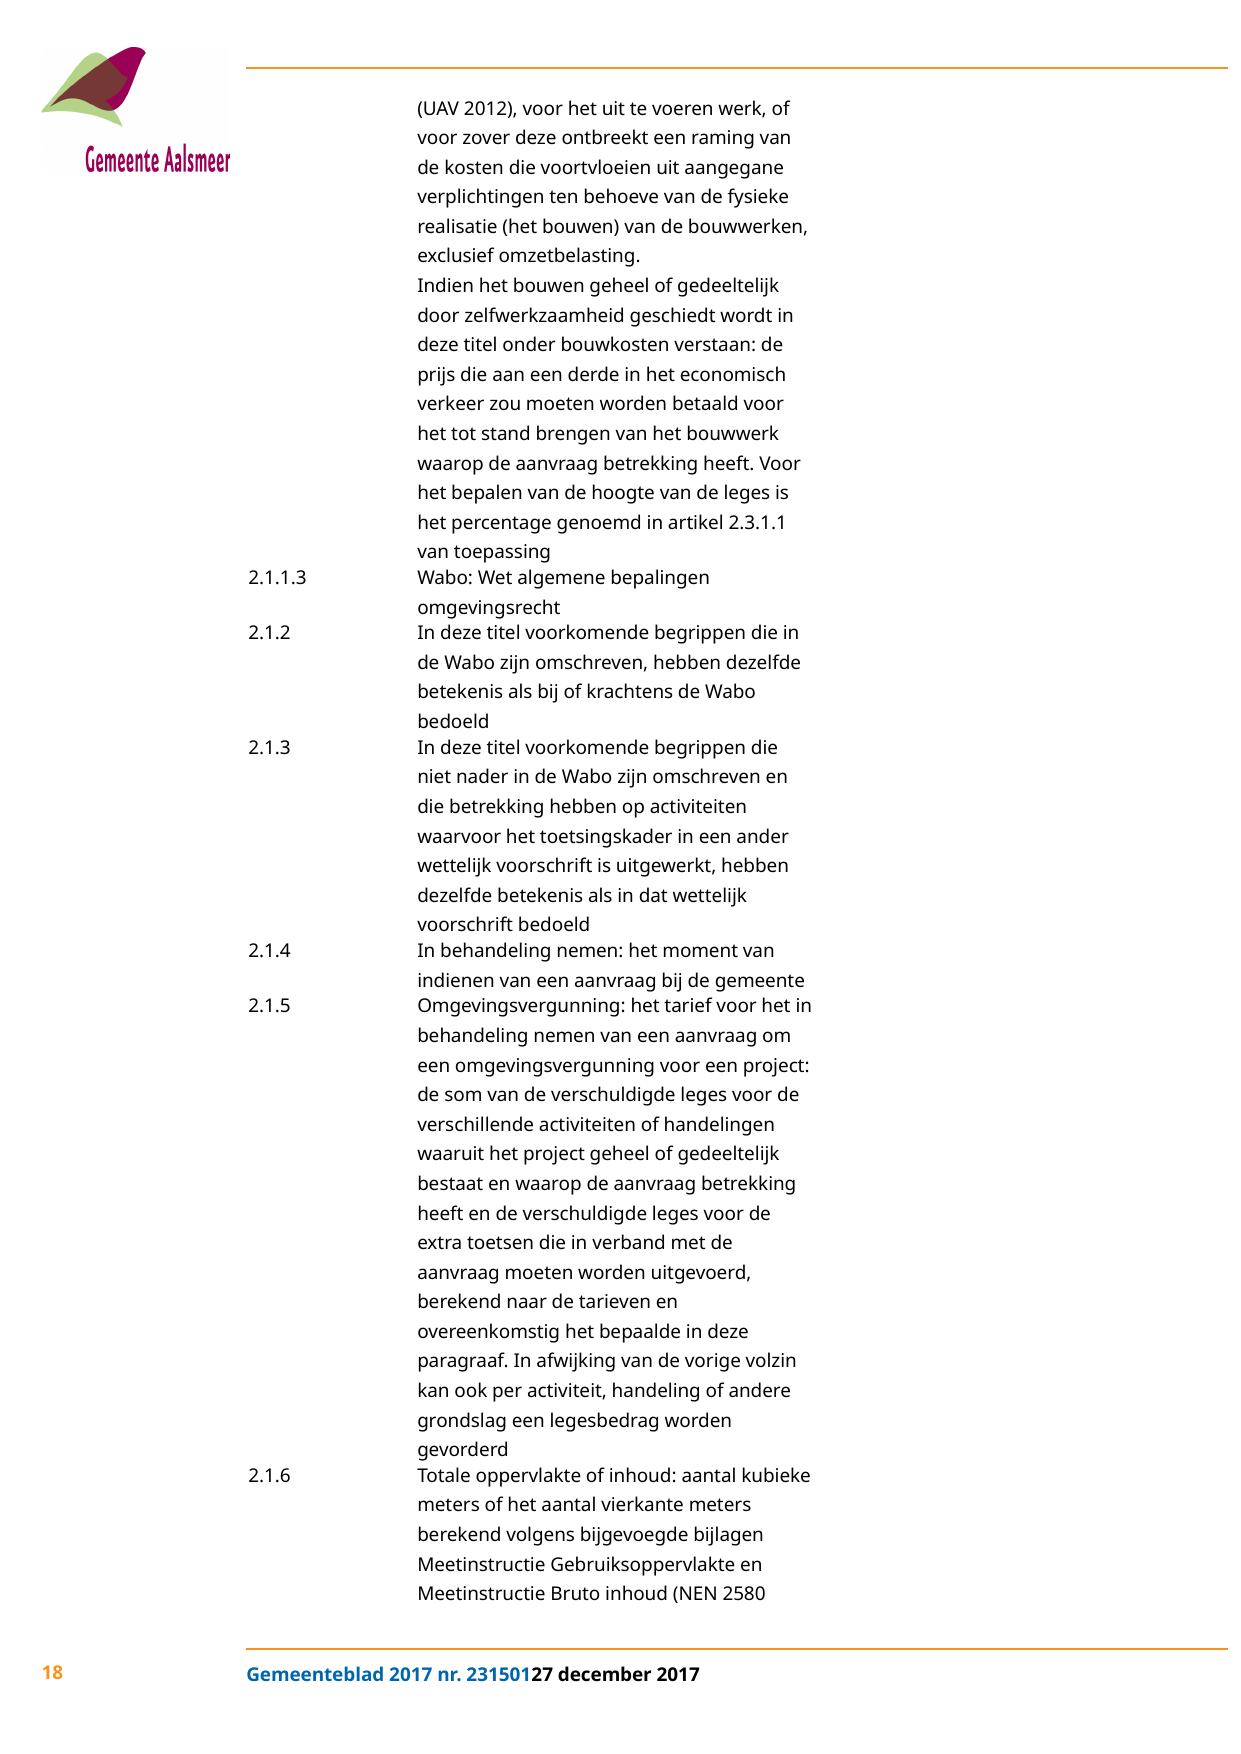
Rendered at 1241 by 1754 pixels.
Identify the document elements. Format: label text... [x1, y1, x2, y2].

table_cell 2.1.4 [248, 937, 417, 993]
table_cell Omgevingsvergunning: het tarief voor het in behandeling nemen van een aanvraag om een omgevingsvergunning voor een project: de som van de verschuldigde leges voor de verschillende activiteiten of handelingen waaruit het project geheel of gedeeltelijk bestaat en waarop de aanvraag betrekking heeft en de verschuldigde leges voor de extra toetsen die in verband met de aanvraag moeten worden uitgevoerd, berekend naar de tarieven en overeenkomstig het bepaalde in deze paragraaf. In afwijking van de vorige volzin kan ook per activiteit, handeling of andere grondslag een legesbedrag worden gevorderd [417, 993, 814, 1462]
table_cell [983, 734, 1152, 937]
table_cell [983, 937, 1152, 993]
table_cell In behandeling nemen: het moment van indienen van een aanvraag bij de gemeente [417, 937, 814, 993]
table_cell [814, 937, 983, 993]
table_cell 2.1.1.3 [248, 564, 417, 619]
table_cell [814, 993, 983, 1462]
table_cell In deze titel voorkomende begrippen die niet nader in de Wabo zijn omschreven en die betrekking hebben op activiteiten waarvoor het toetsingskader in een ander wettelijk voorschrift is uitgewerkt, hebben dezelfde betekenis als in dat wettelijk voorschrift bedoeld [417, 734, 814, 937]
table_cell [814, 734, 983, 937]
table_cell [983, 95, 1152, 564]
table_cell In deze titel voorkomende begrippen die in de Wabo zijn omschreven, hebben dezelfde betekenis als bij of krachtens de Wabo bedoeld [417, 620, 814, 734]
table_cell [983, 1462, 1152, 1606]
table_cell [814, 620, 983, 734]
table_cell [248, 95, 417, 564]
table_cell Wabo: Wet algemene bepalingen omgevingsrecht [417, 564, 814, 619]
table_cell 2.1.3 [248, 734, 417, 937]
table_cell [814, 564, 983, 619]
table_cell [983, 564, 1152, 619]
table_cell (UAV 2012), voor het uit te voeren werk, of voor zover deze ontbreekt een raming van de kosten die voortvloeien uit aangegane verplichtingen ten behoeve van de fysieke realisatie (het bouwen) van de bouwwerken, exclusief omzetbelasting. Indien het bouwen geheel of gedeeltelijk door zelfwerkzaamheid geschiedt wordt in deze titel onder bouwkosten verstaan: de prijs die aan een derde in het economisch verkeer zou moeten worden betaald voor het tot stand brengen van het bouwwerk waarop de aanvraag betrekking heeft. Voor het bepalen van de hoogte van de leges is het percentage genoemd in artikel 2.3.1.1 van toepassing [417, 95, 814, 564]
table_cell [983, 620, 1152, 734]
table_cell Totale oppervlakte of inhoud: aantal kubieke meters of het aantal vierkante meters berekend volgens bijgevoegde bijlagen Meetinstructie Gebruiksoppervlakte en Meetinstructie Bruto inhoud (NEN 2580 [417, 1462, 814, 1606]
table_cell 2.1.5 [248, 993, 417, 1462]
table_cell 2.1.6 [248, 1462, 417, 1606]
picture [41, 47, 231, 172]
table_cell [814, 95, 983, 564]
table_cell [814, 1462, 983, 1606]
table_cell 2.1.2 [248, 620, 417, 734]
table_cell [983, 993, 1152, 1462]
